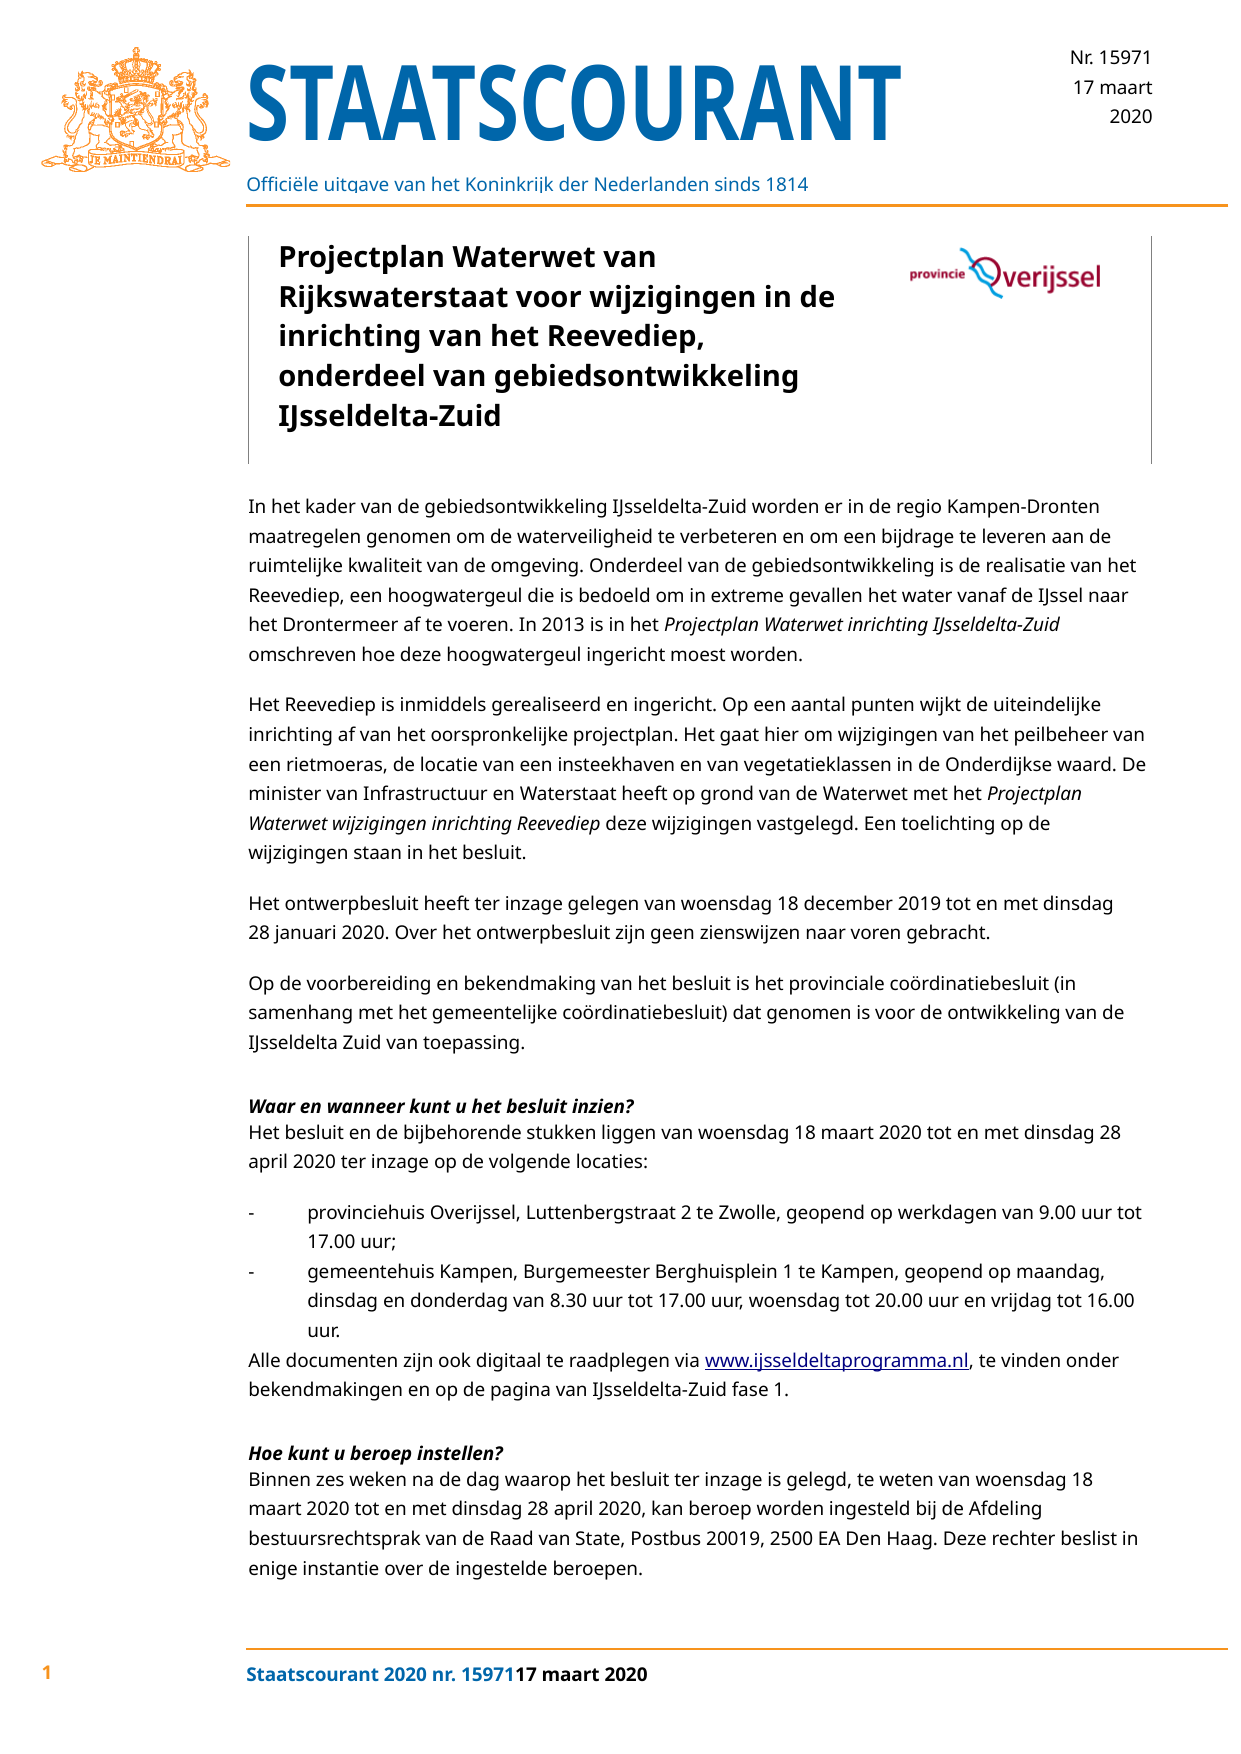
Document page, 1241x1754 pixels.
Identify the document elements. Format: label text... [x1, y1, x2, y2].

picture [882, 236, 1119, 314]
table_header [850, 236, 1151, 464]
text Waar en wanneer kunt u het besluit inzien? [248, 1093, 1152, 1119]
text Binnen zes weken na de dag waarop het besluit ter inzage is gelegd, te weten van woensdag 18 maart 2020 tot en met dinsdag 28 april 2020, kan beroep worden ingesteld bij de Afdeling bestuursrechtsprak van de Raad van State, Postbus 20019, 2500 EA Den Haag. Deze rechter beslist in enige instantie over de ingestelde beroepen. [248, 1466, 1152, 1581]
table_header Projectplan Waterwet van Rijkswaterstaat voor wijzigingen in de inrichting van het Reevediep, onderdeel van gebiedsontwikkeling IJsseldelta-Zuid [249, 236, 850, 464]
text Hoe kunt u beroep instellen? [248, 1440, 1152, 1466]
text Het besluit en de bijbehorende stukken liggen van woensdag 18 maart 2020 tot en met dinsdag 28 april 2020 ter inzage op de volgende locaties: [248, 1119, 1152, 1174]
list gemeentehuis Kampen, Burgemeester Berghuisplein 1 te Kampen, geopend op maandag, dinsdag en donderdag van 8.30 uur tot 17.00 uur, woensdag tot 20.00 uur en vrijdag tot 16.00 uur. [248, 1258, 1152, 1343]
text Alle documenten zijn ook digitaal te raadplegen via www.ijsseldeltaprogramma.nl, te vinden onder bekendmakingen en op de pagina van IJsseldelta-Zuid fase 1. [248, 1347, 1152, 1402]
picture [41, 47, 231, 172]
text Het Reevediep is inmiddels gerealiseerd en ingericht. Op een aantal punten wijkt de uiteindelijke inrichting af van het oorspronkelijke projectplan. Het gaat hier om wijzigingen van het peilbeheer van een rietmoeras, de locatie van een insteekhaven en van vegetatieklassen in de Onderdijkse waard. De minister van Infrastructuur en Waterstaat heeft op grond van de Waterwet met het Projectplan Waterwet wijzigingen inrichting Reevediep deze wijzigingen vastgelegd. Een toelichting op de wijzigingen staan in het besluit. [248, 692, 1152, 865]
text Op de voorbereiding en bekendmaking van het besluit is het provinciale coördinatiebesluit (in samenhang met het gemeentelijke coördinatiebesluit) dat genomen is voor de ontwikkeling van de IJsseldelta Zuid van toepassing. [248, 970, 1152, 1055]
text Het ontwerpbesluit heeft ter inzage gelegen van woensdag 18 december 2019 tot en met dinsdag 28 januari 2020. Over het ontwerpbesluit zijn geen zienswijzen naar voren gebracht. [248, 890, 1152, 945]
text In het kader van de gebiedsontwikkeling IJsseldelta-Zuid worden er in de regio Kampen-Dronten maatregelen genomen om de waterveiligheid te verbeteren en om een bijdrage te leveren aan de ruimtelijke kwaliteit van de omgeving. Onderdeel van de gebiedsontwikkeling is de realisatie van het Reevediep, een hoogwatergeul die is bedoeld om in extreme gevallen het water vanaf de IJssel naar het Drontermeer af te voeren. In 2013 is in het Projectplan Waterwet inrichting IJsseldelta-Zuid omschreven hoe deze hoogwatergeul ingericht moest worden. [248, 493, 1152, 667]
list provinciehuis Overijssel, Luttenbergstraat 2 te Zwolle, geopend op werkdagen van 9.00 uur tot 17.00 uur; [248, 1199, 1152, 1254]
